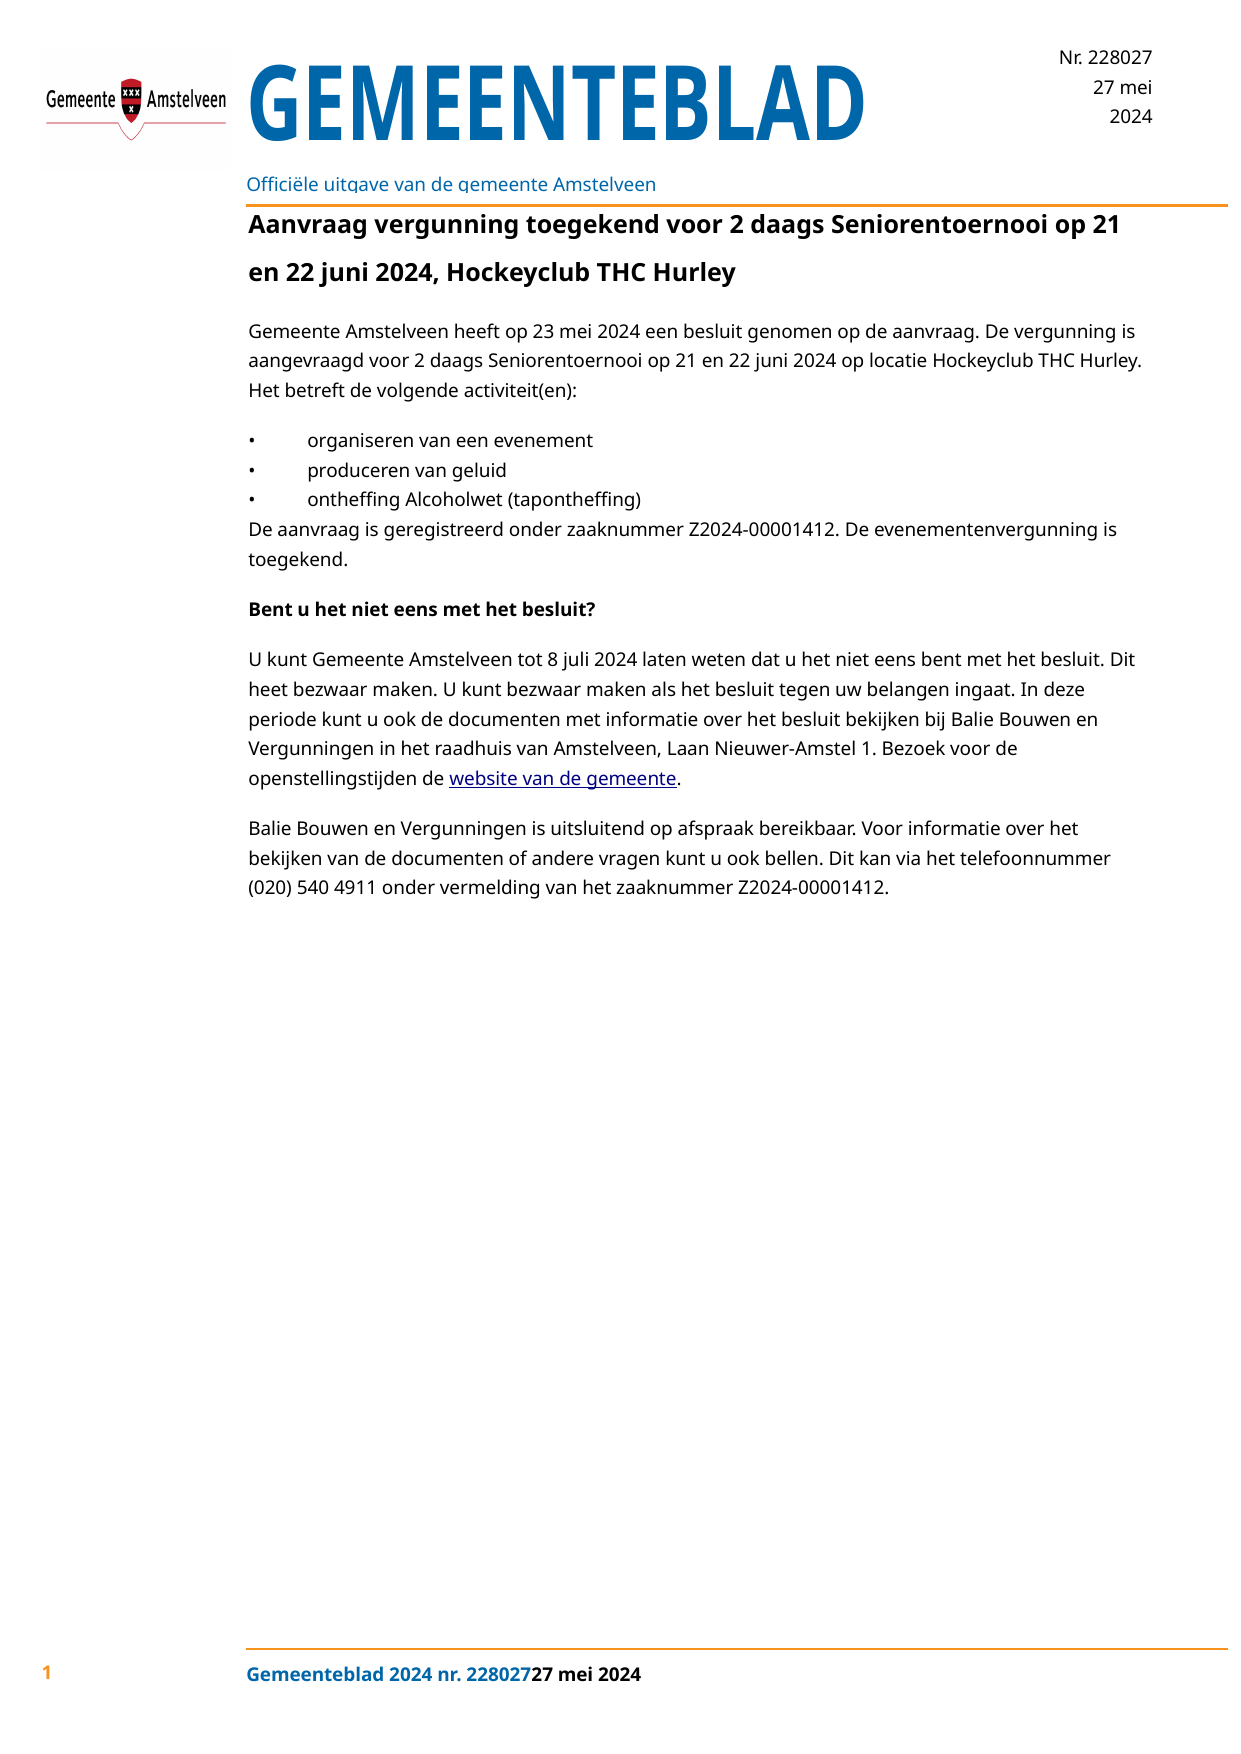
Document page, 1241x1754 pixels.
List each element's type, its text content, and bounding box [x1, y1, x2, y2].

text Gemeente Amstelveen heeft op 23 mei 2024 een besluit genomen op de aanvraag. De vergunning is aangevraagd voor 2 daags Seniorentoernooi op 21 en 22 juni 2024 op locatie Hockeyclub THC Hurley. Het betreft de volgende activiteit(en): [248, 318, 1152, 403]
list ontheffing Alcoholwet (tapontheffing) [248, 487, 1152, 512]
text Aanvraag vergunning toegekend voor 2 daags Seniorentoernooi op 21 en 22 juni 2024, Hockeyclub THC Hurley [248, 207, 1152, 288]
list organiseren van een evenement [248, 427, 1152, 453]
picture [41, 47, 231, 172]
text De aanvraag is geregistreerd onder zaaknummer Z2024-00001412. De evenementenvergunning is toegekend. [248, 516, 1152, 572]
list produceren van geluid [248, 457, 1152, 483]
text Bent u het niet eens met het besluit? [248, 596, 1152, 622]
text Balie Bouwen en Vergunningen is uitsluitend op afspraak bereikbaar. Voor informatie over het bekijken van de documenten of andere vragen kunt u ook bellen. Dit kan via het telefoonnummer (020) 540 4911 onder vermelding van het zaaknummer Z2024-00001412. [248, 815, 1152, 900]
text U kunt Gemeente Amstelveen tot 8 juli 2024 laten weten dat u het niet eens bent met het besluit. Dit heet bezwaar maken. U kunt bezwaar maken als het besluit tegen uw belangen ingaat. In deze periode kunt u ook de documenten met informatie over het besluit bekijken bij Balie Bouwen en Vergunningen in het raadhuis van Amstelveen, Laan Nieuwer-Amstel 1. Bezoek voor de openstellingstijden de website van de gemeente. [248, 647, 1152, 791]
